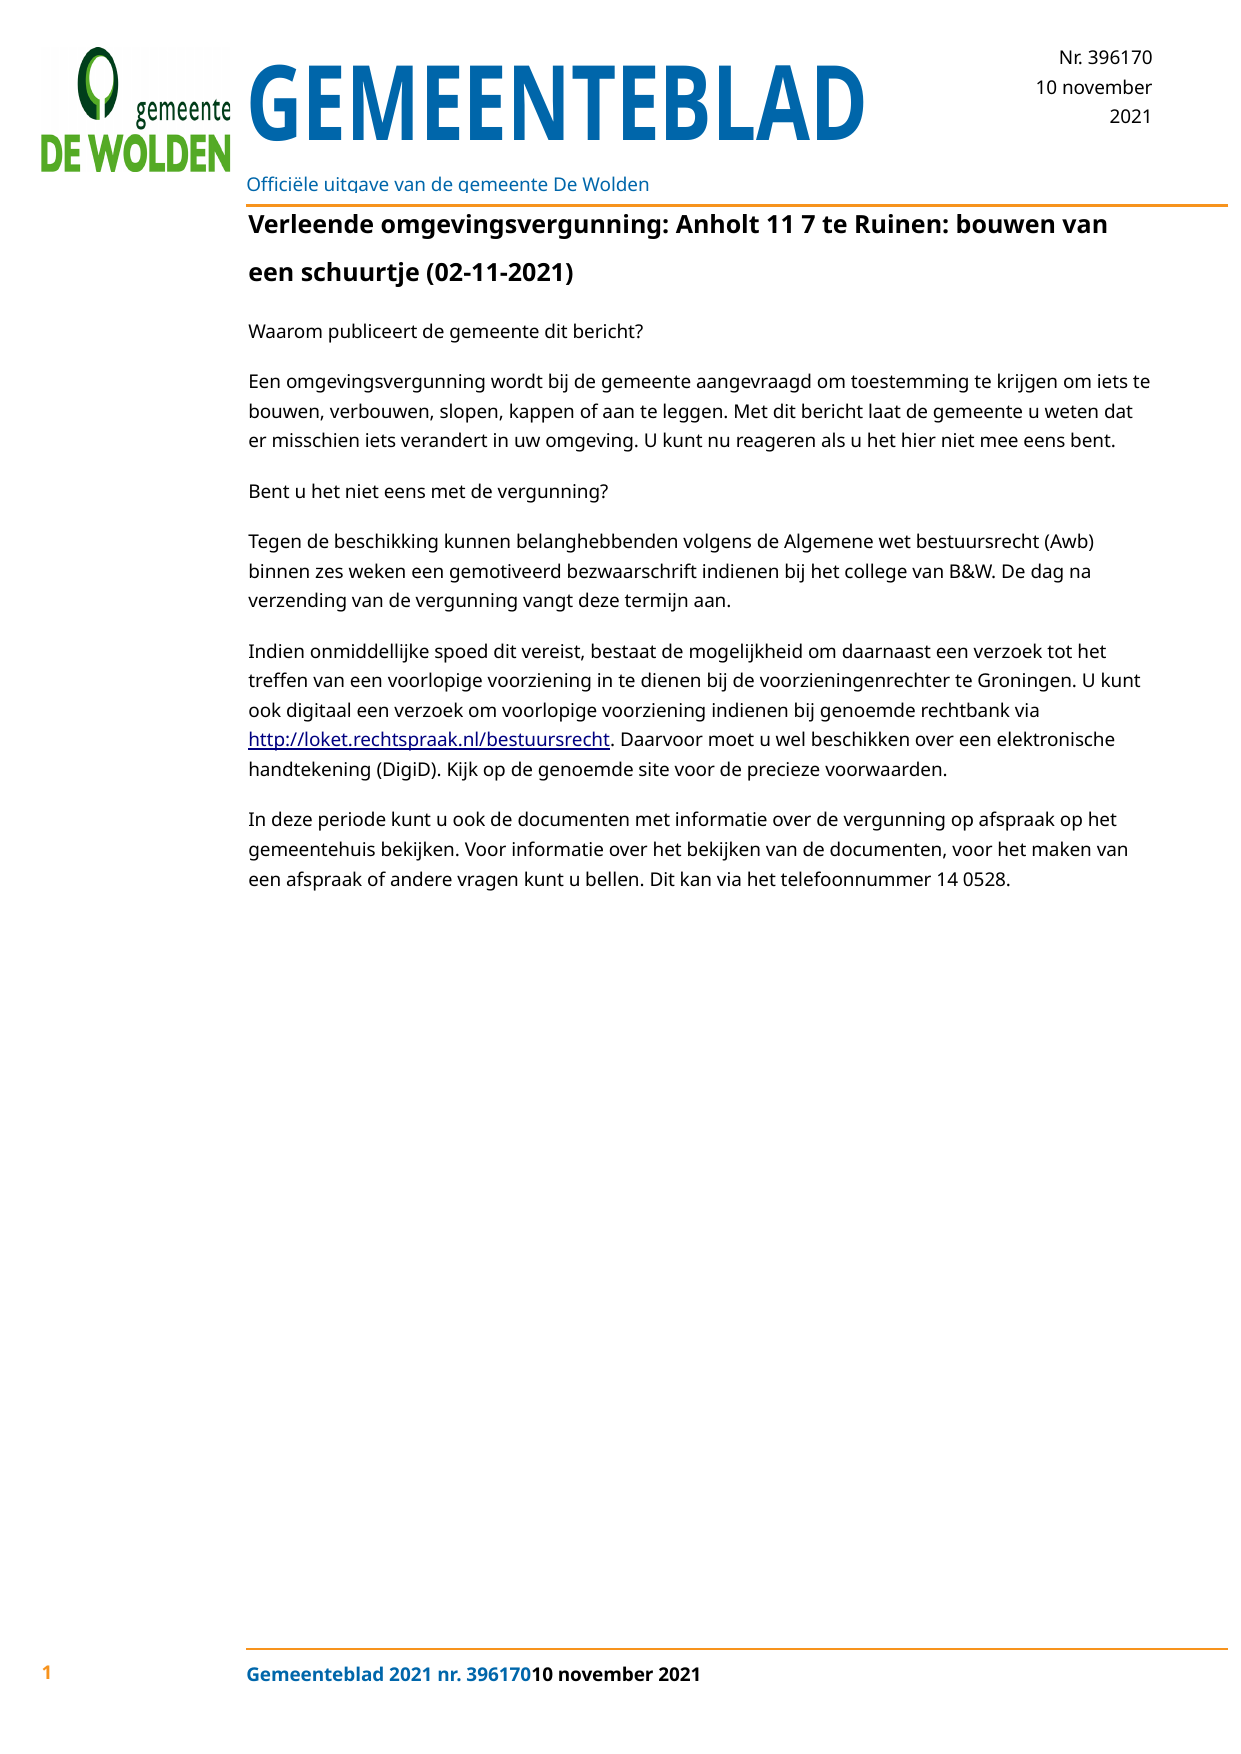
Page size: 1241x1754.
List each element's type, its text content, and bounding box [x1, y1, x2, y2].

text Bent u het niet eens met de vergunning? [248, 478, 1152, 504]
picture [41, 47, 231, 172]
text Indien onmiddellijke spoed dit vereist, bestaat de mogelijkheid om daarnaast een verzoek tot het treffen van een voorlopige voorziening in te dienen bij de voorzieningenrechter te Groningen. U kunt ook digitaal een verzoek om voorlopige voorziening indienen bij genoemde rechtbank via http://loket.rechtspraak.nl/bestuursrecht. Daarvoor moet u wel beschikken over een elektronische handtekening (DigiD). Kijk op de genoemde site voor de precieze voorwaarden. [248, 638, 1152, 782]
text Tegen de beschikking kunnen belanghebbenden volgens de Algemene wet bestuursrecht (Awb) binnen zes weken een gemotiveerd bezwaarschrift indienen bij het college van B&W. De dag na verzending van de vergunning vangt deze termijn aan. [248, 528, 1152, 613]
text Een omgevingsvergunning wordt bij de gemeente aangevraagd om toestemming te krijgen om iets te bouwen, verbouwen, slopen, kappen of aan te leggen. Met dit bericht laat de gemeente u weten dat er misschien iets verandert in uw omgeving. U kunt nu reageren als u het hier niet mee eens bent. [248, 368, 1152, 453]
text Waarom publiceert de gemeente dit bericht? [248, 318, 1152, 344]
text Verleende omgevingsvergunning: Anholt 11 7 te Ruinen: bouwen van een schuurtje (02-11-2021) [248, 207, 1152, 288]
text In deze periode kunt u ook de documenten met informatie over de vergunning op afspraak op het gemeentehuis bekijken. Voor informatie over het bekijken van de documenten, voor het maken van een afspraak of andere vragen kunt u bellen. Dit kan via het telefoonnummer 14 0528. [248, 807, 1152, 892]
